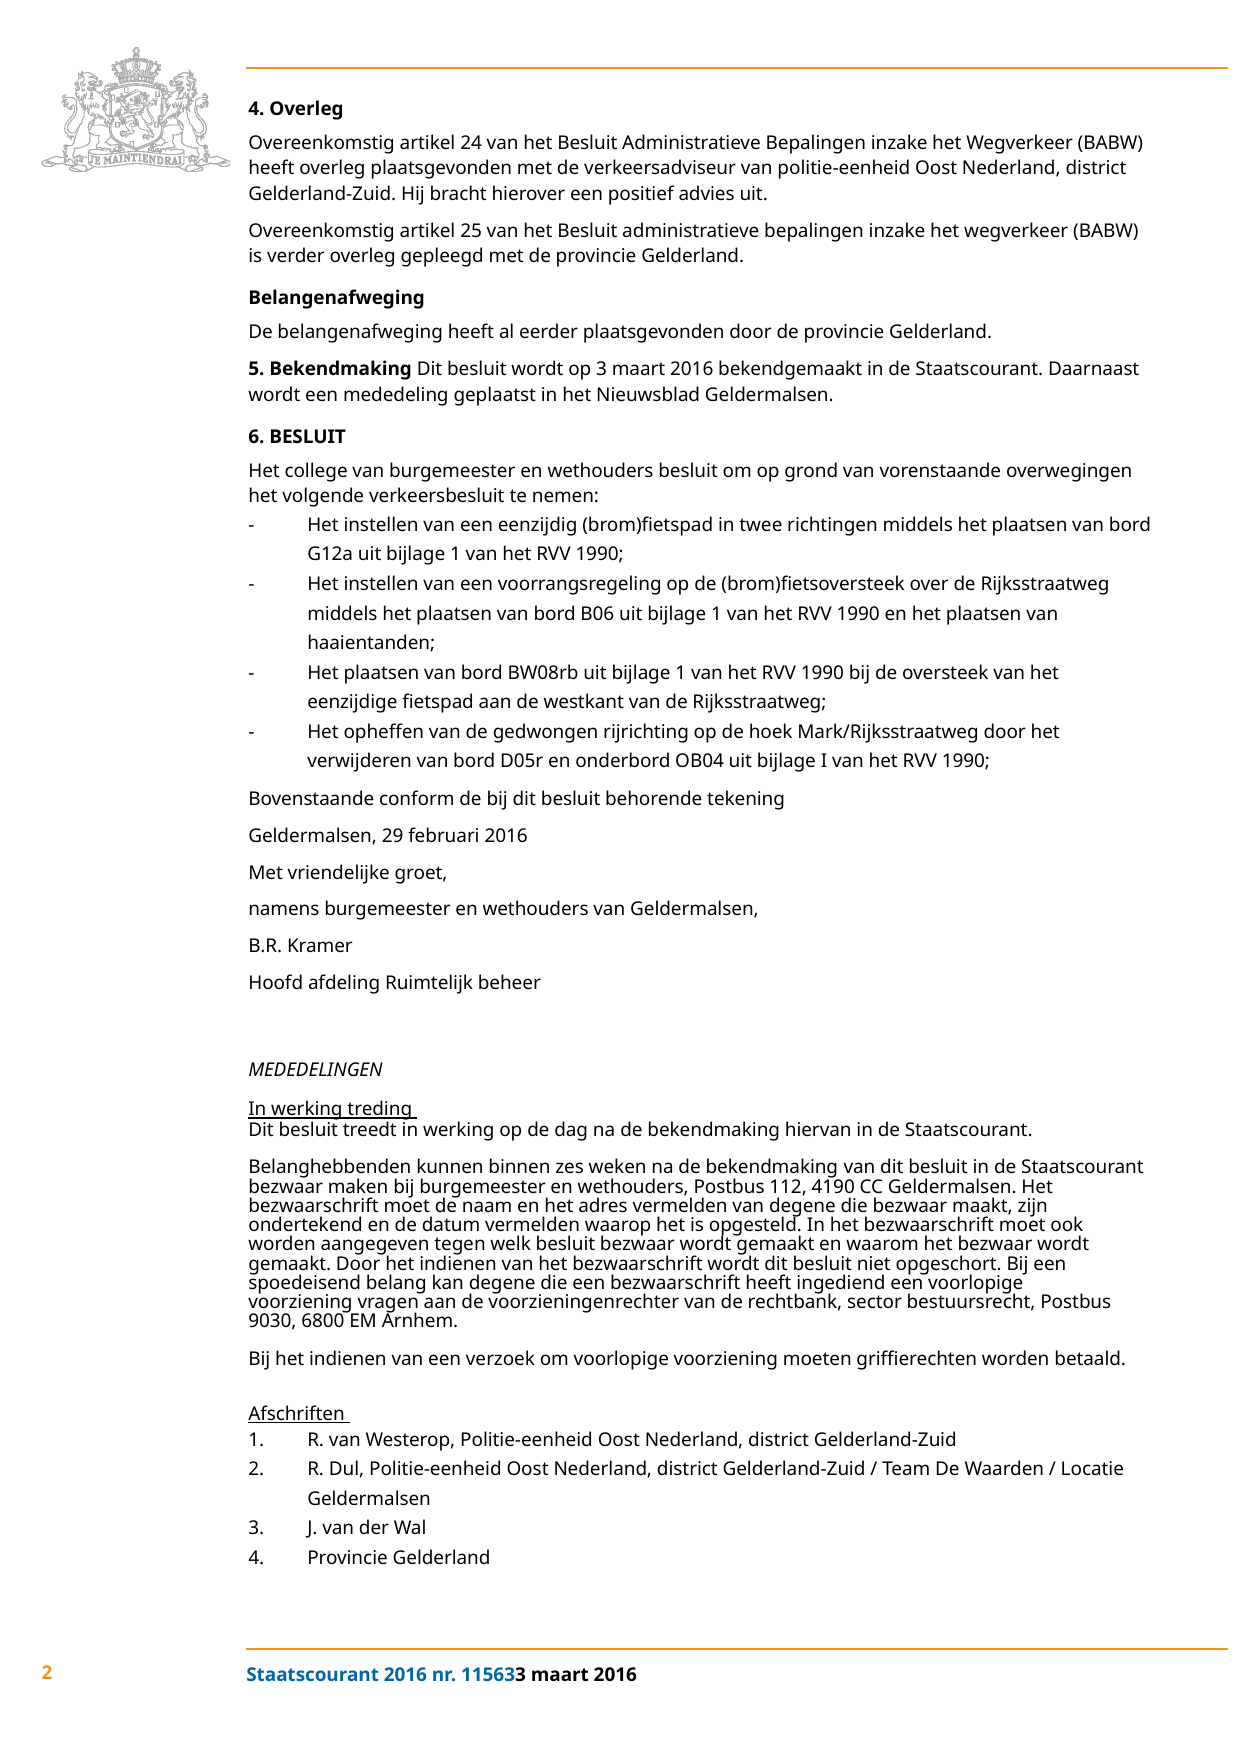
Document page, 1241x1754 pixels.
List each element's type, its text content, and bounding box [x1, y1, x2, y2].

list J. van der Wal [248, 1514, 1152, 1540]
list Het opheffen van de gedwongen rijrichting op de hoek Mark/Rijksstraatweg door het verwijderen van bord D05r en onderbord OB04 uit bijlage I van het RVV 1990; [248, 718, 1152, 773]
list R. van Westerop, Politie-eenheid Oost Nederland, district Gelderland-Zuid [248, 1426, 1152, 1451]
text Overeenkomstig artikel 24 van het Besluit Administratieve Bepalingen inzake het Wegverkeer (BABW) heeft overleg plaatsgevonden met de verkeersadviseur van politie-eenheid Oost Nederland, district Gelderland-Zuid. Hij bracht hierover een positief advies uit. [248, 129, 1152, 206]
text 5. Bekendmaking Dit besluit wordt op 3 maart 2016 bekendgemaakt in de Staatscourant. Daarnaast wordt een mededeling geplaatst in het Nieuwsblad Geldermalsen. [248, 355, 1152, 407]
text namens burgemeester en wethouders van Geldermalsen, [248, 896, 1152, 921]
text 4. Overleg [248, 95, 1152, 121]
list Het instellen van een eenzijdig (brom)fietspad in twee richtingen middels het plaatsen van bord G12a uit bijlage 1 van het RVV 1990; [248, 511, 1152, 566]
text Bovenstaande conform de bij dit besluit behorende tekening [248, 786, 1152, 811]
text Overeenkomstig artikel 25 van het Besluit administratieve bepalingen inzake het wegverkeer (BABW) is verder overleg gepleegd met de provincie Gelderland. [248, 217, 1152, 268]
text Belanghebbenden kunnen binnen zes weken na de bekendmaking van dit besluit in de Staatscourant bezwaar maken bij burgemeester en wethouders, Postbus 112, 4190 CC Geldermalsen. Het bezwaarschrift moet de naam en het adres vermelden van degene die bezwaar maakt, zijn ondertekend en de datum vermelden waarop het is opgesteld. In het bezwaarschrift moet ook worden aangegeven tegen welk besluit bezwaar wordt gemaakt en waarom het bezwaar wordt gemaakt. Door het indienen van het bezwaarschrift wordt dit besluit niet opgeschort. Bij een spoedeisend belang kan degene die een bezwaarschrift heeft ingediend een voorlopige voorziening vragen aan de voorzieningenrechter van de rechtbank, sector bestuursrecht, Postbus 9030, 6800 EM Arnhem. [248, 1158, 1152, 1332]
list R. Dul, Politie-eenheid Oost Nederland, district Gelderland-Zuid / Team De Waarden / Locatie Geldermalsen [248, 1455, 1152, 1511]
text Met vriendelijke groet, [248, 859, 1152, 885]
text Geldermalsen, 29 februari 2016 [248, 822, 1152, 848]
text Hoofd afdeling Ruimtelijk beheer [248, 969, 1152, 995]
text Afschriften [248, 1400, 1152, 1426]
list Het plaatsen van bord BW08rb uit bijlage 1 van het RVV 1990 bij de oversteek van het eenzijdige fietspad aan de westkant van de Rijksstraatweg; [248, 659, 1152, 714]
text 6. BESLUIT [248, 423, 1152, 449]
list Het instellen van een voorrangsregeling op de (brom)fietsoversteek over de Rijksstraatweg middels het plaatsen van bord B06 uit bijlage 1 van het RVV 1990 en het plaatsen van haaientanden; [248, 570, 1152, 655]
text De belangenafweging heeft al eerder plaatsgevonden door de provincie Gelderland. [248, 319, 1152, 344]
picture [41, 47, 231, 172]
text Belangenafweging [248, 284, 1152, 310]
text B.R. Kramer [248, 932, 1152, 958]
list Provincie Gelderland [248, 1544, 1152, 1570]
text Het college van burgemeester en wethouders besluit om op grond van vorenstaande overwegingen het volgende verkeersbesluit te nemen: [248, 457, 1152, 508]
text Bij het indienen van een verzoek om voorlopige voorziening moeten griffierechten worden betaald. [248, 1349, 1152, 1369]
text In werking treding [248, 1096, 1152, 1121]
text MEDEDELINGEN [248, 1056, 1152, 1082]
text Dit besluit treedt in werking op de dag na de bekendmaking hiervan in de Staatscourant. [248, 1121, 1152, 1141]
